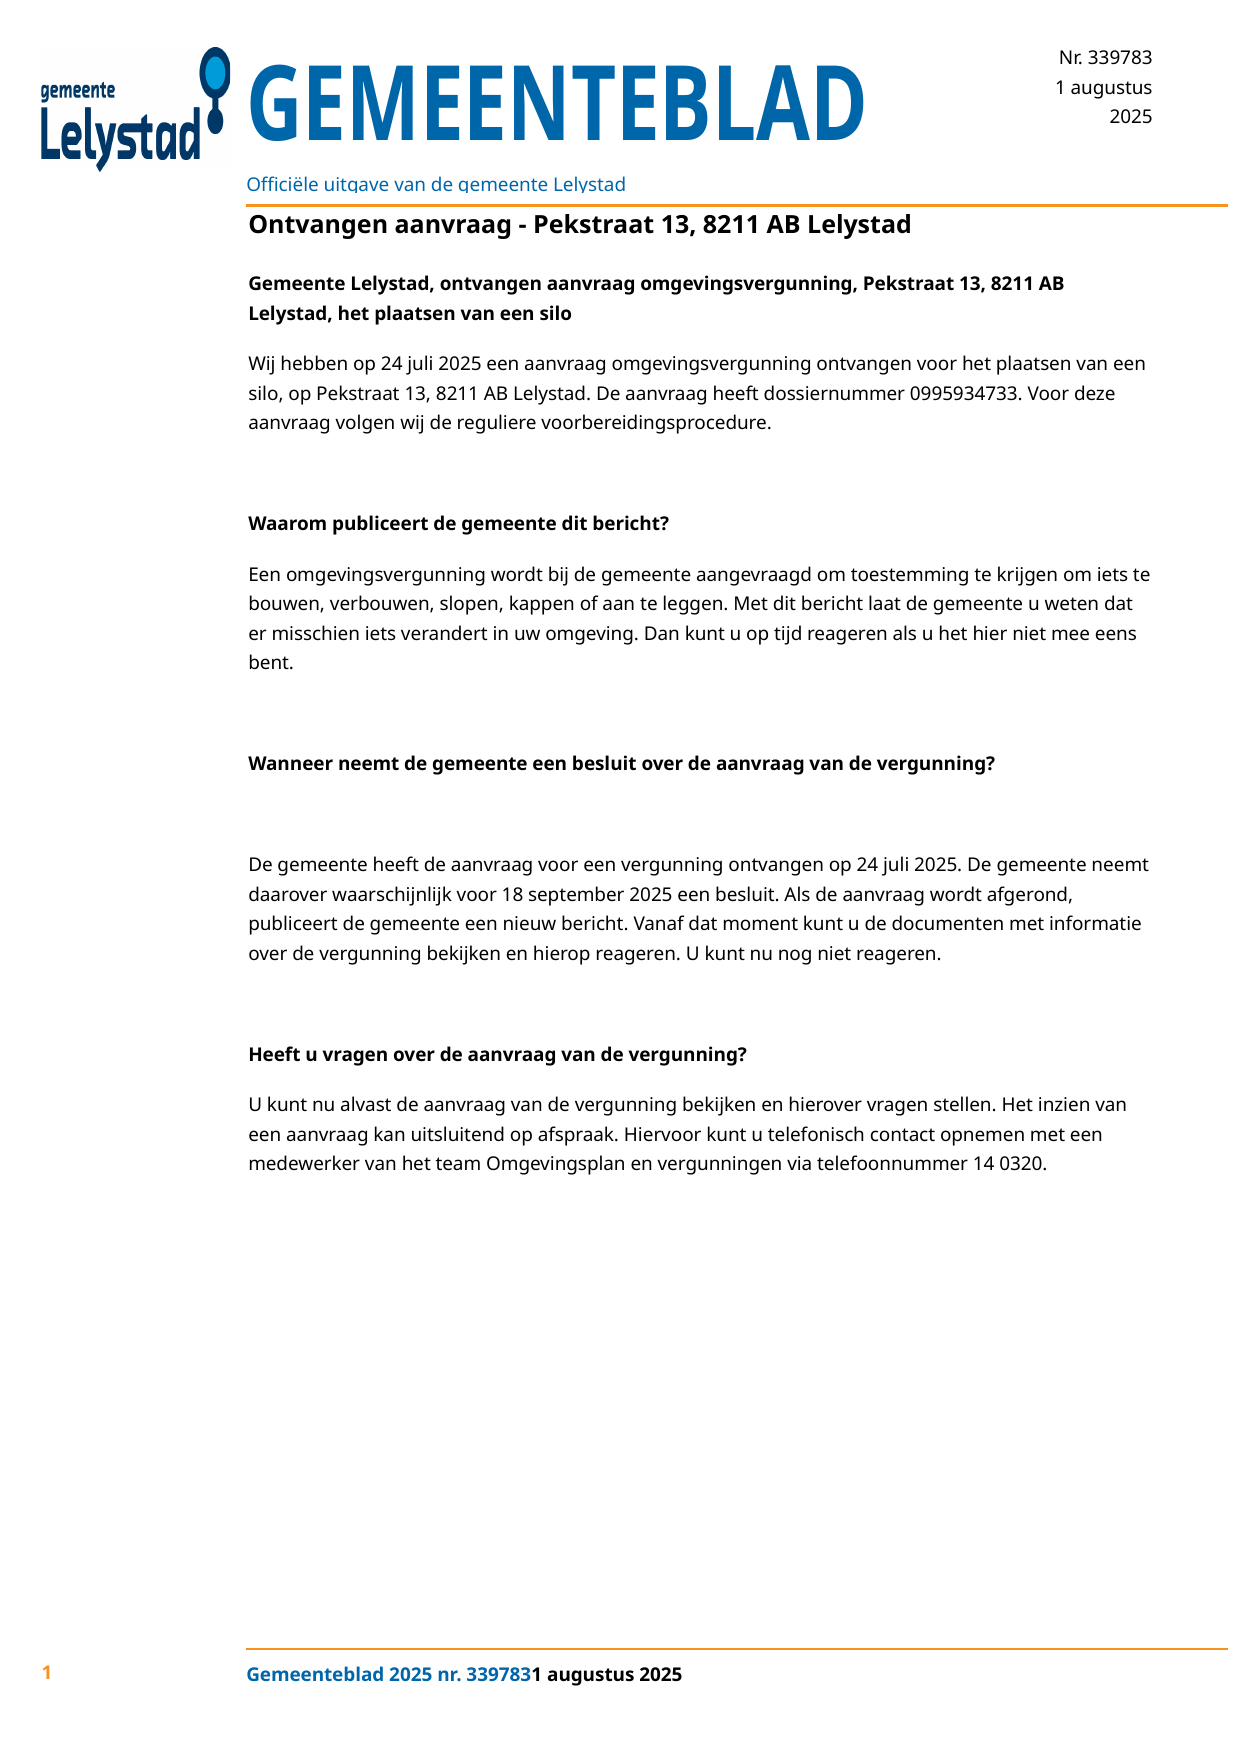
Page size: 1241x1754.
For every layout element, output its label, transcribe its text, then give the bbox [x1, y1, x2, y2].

text Een omgevingsvergunning wordt bij de gemeente aangevraagd om toestemming te krijgen om iets te bouwen, verbouwen, slopen, kappen of aan te leggen. Met dit bericht laat de gemeente u weten dat er misschien iets verandert in uw omgeving. Dan kunt u op tijd reageren als u het hier niet mee eens bent. [248, 561, 1152, 675]
text Ontvangen aanvraag - Pekstraat 13, 8211 AB Lelystad [248, 207, 1152, 241]
text Wij hebben op 24 juli 2025 een aanvraag omgevingsvergunning ontvangen voor het plaatsen van een silo, op Pekstraat 13, 8211 AB Lelystad. De aanvraag heeft dossiernummer 0995934733. Voor deze aanvraag volgen wij de reguliere voorbereidingsprocedure. [248, 350, 1152, 435]
picture [41, 47, 231, 172]
text U kunt nu alvast de aanvraag van de vergunning bekijken en hierover vragen stellen. Het inzien van een aanvraag kan uitsluitend op afspraak. Hiervoor kunt u telefonisch contact opnemen met een medewerker van het team Omgevingsplan en vergunningen via telefoonnummer 14 0320. [248, 1091, 1152, 1176]
text Gemeente Lelystad, ontvangen aanvraag omgevingsvergunning, Pekstraat 13, 8211 AB Lelystad, het plaatsen van een silo [248, 270, 1152, 326]
text Heeft u vragen over de aanvraag van de vergunning? [248, 1041, 1152, 1066]
text Wanneer neemt de gemeente een besluit over de aanvraag van de vergunning? [248, 750, 1152, 776]
text Waarom publiceert de gemeente dit bericht? [248, 510, 1152, 536]
text De gemeente heeft de aanvraag voor een vergunning ontvangen op 24 juli 2025. De gemeente neemt daarover waarschijnlijk voor 18 september 2025 een besluit. Als de aanvraag wordt afgerond, publiceert de gemeente een nieuw bericht. Vanaf dat moment kunt u de documenten met informatie over de vergunning bekijken en hierop reageren. U kunt nu nog niet reageren. [248, 851, 1152, 966]
